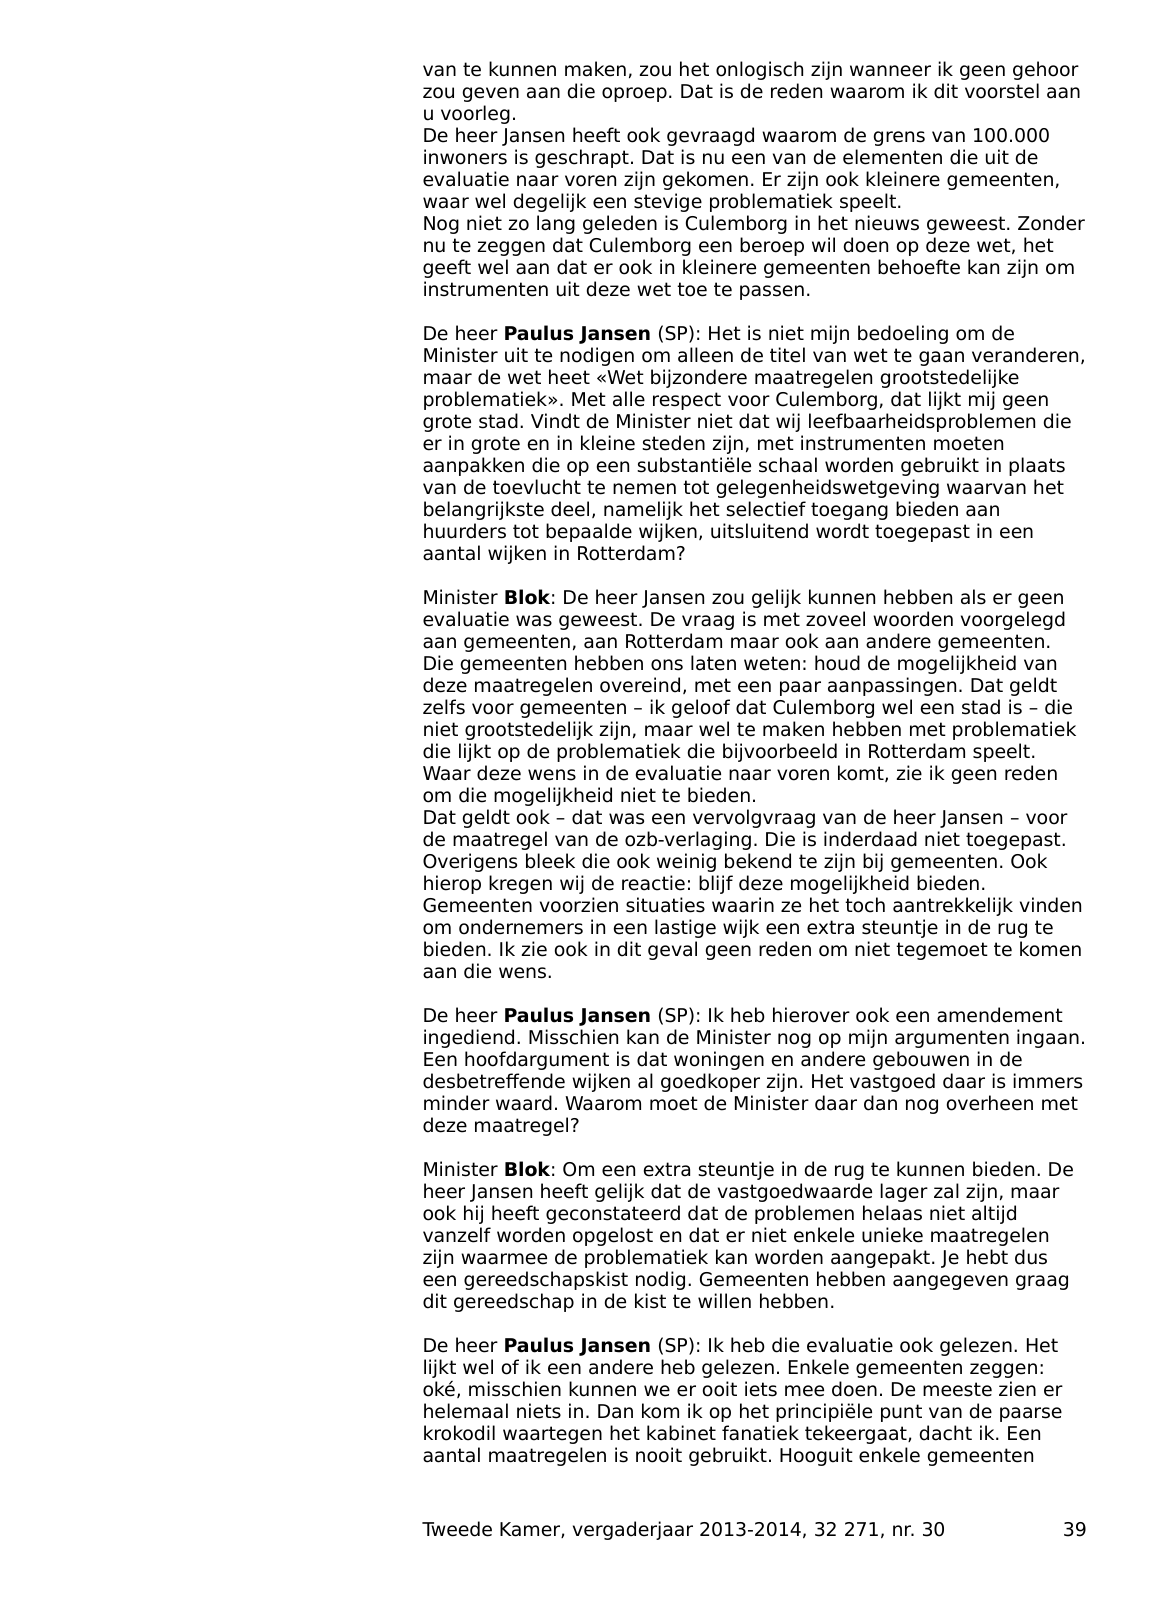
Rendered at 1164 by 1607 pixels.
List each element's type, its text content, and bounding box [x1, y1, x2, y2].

text van te kunnen maken, zou het onlogisch zijn wanneer ik geen gehoor zou geven aan die oproep. Dat is de reden waarom ik dit voorstel aan u voorleg. [422, 59, 1087, 125]
text Minister Blok: De heer Jansen zou gelijk kunnen hebben als er geen evaluatie was geweest. De vraag is met zoveel woorden voorgelegd aan gemeenten, aan Rotterdam maar ook aan andere gemeenten. Die gemeenten hebben ons laten weten: houd de mogelijkheid van deze maatregelen overeind, met een paar aanpassingen. Dat geldt zelfs voor gemeenten – ik geloof dat Culemborg wel een stad is – die niet grootstedelijk zijn, maar wel te maken hebben met problematiek die lijkt op de problematiek die bijvoorbeeld in Rotterdam speelt. Waar deze wens in de evaluatie naar voren komt, zie ik geen reden om die mogelijkheid niet te bieden. [422, 587, 1087, 807]
text De heer Jansen heeft ook gevraagd waarom de grens van 100.000 inwoners is geschrapt. Dat is nu een van de elementen die uit de evaluatie naar voren zijn gekomen. Er zijn ook kleinere gemeenten, waar wel degelijk een stevige problematiek speelt. [422, 125, 1087, 213]
text Dat geldt ook – dat was een vervolgvraag van de heer Jansen – voor de maatregel van de ozb-verlaging. Die is inderdaad niet toegepast. Overigens bleek die ook weinig bekend te zijn bij gemeenten. Ook hierop kregen wij de reactie: blijf deze mogelijkheid bieden. Gemeenten voorzien situaties waarin ze het toch aantrekkelijk vinden om ondernemers in een lastige wijk een extra steuntje in de rug te bieden. Ik zie ook in dit geval geen reden om niet tegemoet te komen aan die wens. [422, 807, 1087, 983]
text De heer Paulus Jansen (SP): Ik heb hierover ook een amendement ingediend. Misschien kan de Minister nog op mijn argumenten ingaan. Een hoofdargument is dat woningen en andere gebouwen in de desbetreffende wijken al goedkoper zijn. Het vastgoed daar is immers minder waard. Waarom moet de Minister daar dan nog overheen met deze maatregel? [422, 1005, 1087, 1137]
text Minister Blok: Om een extra steuntje in de rug te kunnen bieden. De heer Jansen heeft gelijk dat de vastgoedwaarde lager zal zijn, maar ook hij heeft geconstateerd dat de problemen helaas niet altijd vanzelf worden opgelost en dat er niet enkele unieke maatregelen zijn waarmee de problematiek kan worden aangepakt. Je hebt dus een gereedschapskist nodig. Gemeenten hebben aangegeven graag dit gereedschap in de kist te willen hebben. [422, 1159, 1087, 1313]
text Nog niet zo lang geleden is Culemborg in het nieuws geweest. Zonder nu te zeggen dat Culemborg een beroep wil doen op deze wet, het geeft wel aan dat er ook in kleinere gemeenten behoefte kan zijn om instrumenten uit deze wet toe te passen. [422, 213, 1087, 301]
text De heer Paulus Jansen (SP): Ik heb die evaluatie ook gelezen. Het lijkt wel of ik een andere heb gelezen. Enkele gemeenten zeggen: oké, misschien kunnen we er ooit iets mee doen. De meeste zien er helemaal niets in. Dan kom ik op het principiële punt van de paarse krokodil waartegen het kabinet fanatiek tekeergaat, dacht ik. Een aantal maatregelen is nooit gebruikt. Hooguit enkele gemeenten [422, 1335, 1087, 1467]
text De heer Paulus Jansen (SP): Het is niet mijn bedoeling om de Minister uit te nodigen om alleen de titel van wet te gaan veranderen, maar de wet heet «Wet bijzondere maatregelen grootstedelijke problematiek». Met alle respect voor Culemborg, dat lijkt mij geen grote stad. Vindt de Minister niet dat wij leefbaarheidsproblemen die er in grote en in kleine steden zijn, met instrumenten moeten aanpakken die op een substantiële schaal worden gebruikt in plaats van de toevlucht te nemen tot gelegenheidswetgeving waarvan het belangrijkste deel, namelijk het selectief toegang bieden aan huurders tot bepaalde wijken, uitsluitend wordt toegepast in een aantal wijken in Rotterdam? [422, 323, 1087, 565]
